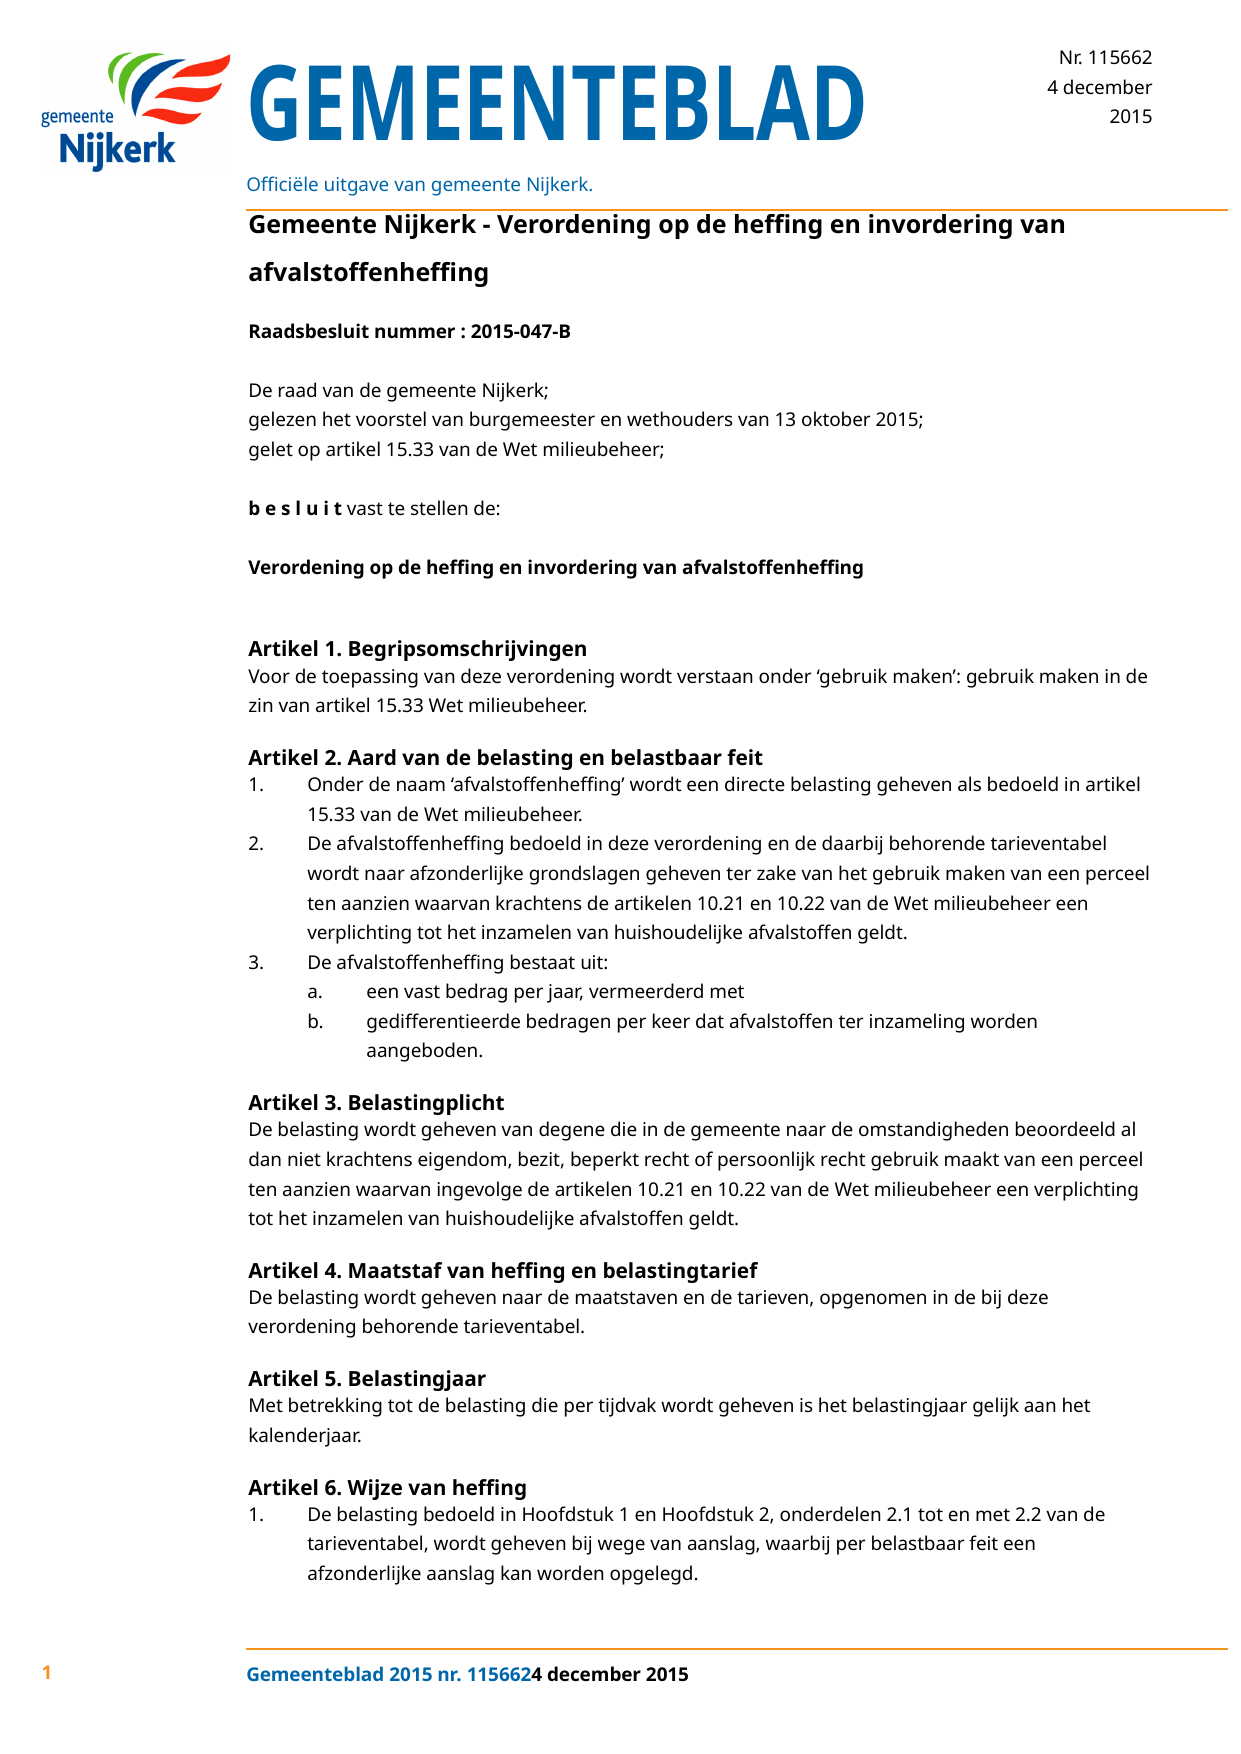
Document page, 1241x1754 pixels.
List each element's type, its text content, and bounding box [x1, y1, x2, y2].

list gedifferentieerde bedragen per keer dat afvalstoffen ter inzameling worden aangeboden. [307, 1008, 1152, 1063]
text gelet op artikel 15.33 van de Wet milieubeheer; [248, 436, 1152, 462]
list een vast bedrag per jaar, vermeerderd met [307, 978, 1152, 1004]
list De afvalstoffenheffing bedoeld in deze verordening en de daarbij behorende tarieventabel wordt naar afzonderlijke grondslagen geheven ter zake van het gebruik maken van een perceel ten aanzien waarvan krachtens de artikelen 10.21 en 10.22 van de Wet milieubeheer een verplichting tot het inzamelen van huishoudelijke afvalstoffen geldt. [248, 831, 1152, 945]
text Artikel 5. Belastingjaar [248, 1364, 1152, 1393]
text De belasting wordt geheven van degene die in de gemeente naar de omstandigheden beoordeeld al dan niet krachtens eigendom, bezit, beperkt recht of persoonlijk recht gebruik maakt van een perceel ten aanzien waarvan ingevolge de artikelen 10.21 en 10.22 van de Wet milieubeheer een verplichting tot het inzamelen van huishoudelijke afvalstoffen geldt. [248, 1117, 1152, 1231]
text Gemeente Nijkerk - Verordening op de heffing en invordering van afvalstoffenheffing [248, 211, 1152, 288]
text Raadsbesluit nummer : 2015-047-B [248, 318, 1152, 344]
text Artikel 6. Wijze van heffing [248, 1473, 1152, 1501]
text Met betrekking tot de belasting die per tijdvak wordt geheven is het belastingjaar gelijk aan het kalenderjaar. [248, 1393, 1152, 1448]
list Onder de naam ‘afvalstoffenheffing’ wordt een directe belasting geheven als bedoeld in artikel 15.33 van de Wet milieubeheer. [248, 771, 1152, 827]
text Artikel 2. Aard van de belasting en belastbaar feit [248, 743, 1152, 771]
text Voor de toepassing van deze verordening wordt verstaan onder ‘gebruik maken’: gebruik maken in de zin van artikel 15.33 Wet milieubeheer. [248, 663, 1152, 718]
list De afvalstoffenheffing bestaat uit: [248, 949, 1152, 975]
text Artikel 4. Maatstaf van heffing en belastingtarief [248, 1256, 1152, 1284]
text Artikel 1. Begripsomschrijvingen [248, 634, 1152, 663]
text gelezen het voorstel van burgemeester en wethouders van 13 oktober 2015; [248, 407, 1152, 432]
text De belasting wordt geheven naar de maatstaven en de tarieven, opgenomen in de bij deze verordening behorende tarieventabel. [248, 1284, 1152, 1339]
text b e s l u i t vast te stellen de: [248, 495, 1152, 521]
text Artikel 3. Belastingplicht [248, 1088, 1152, 1117]
text Verordening op de heffing en invordering van afvalstoffenheffing [248, 554, 1152, 580]
text De raad van de gemeente Nijkerk; [248, 377, 1152, 403]
picture [41, 47, 231, 172]
list De belasting bedoeld in Hoofdstuk 1 en Hoofdstuk 2, onderdelen 2.1 tot en met 2.2 van de tarieventabel, wordt geheven bij wege van aanslag, waarbij per belastbaar feit een afzonderlijke aanslag kan worden opgelegd. [248, 1501, 1152, 1586]
